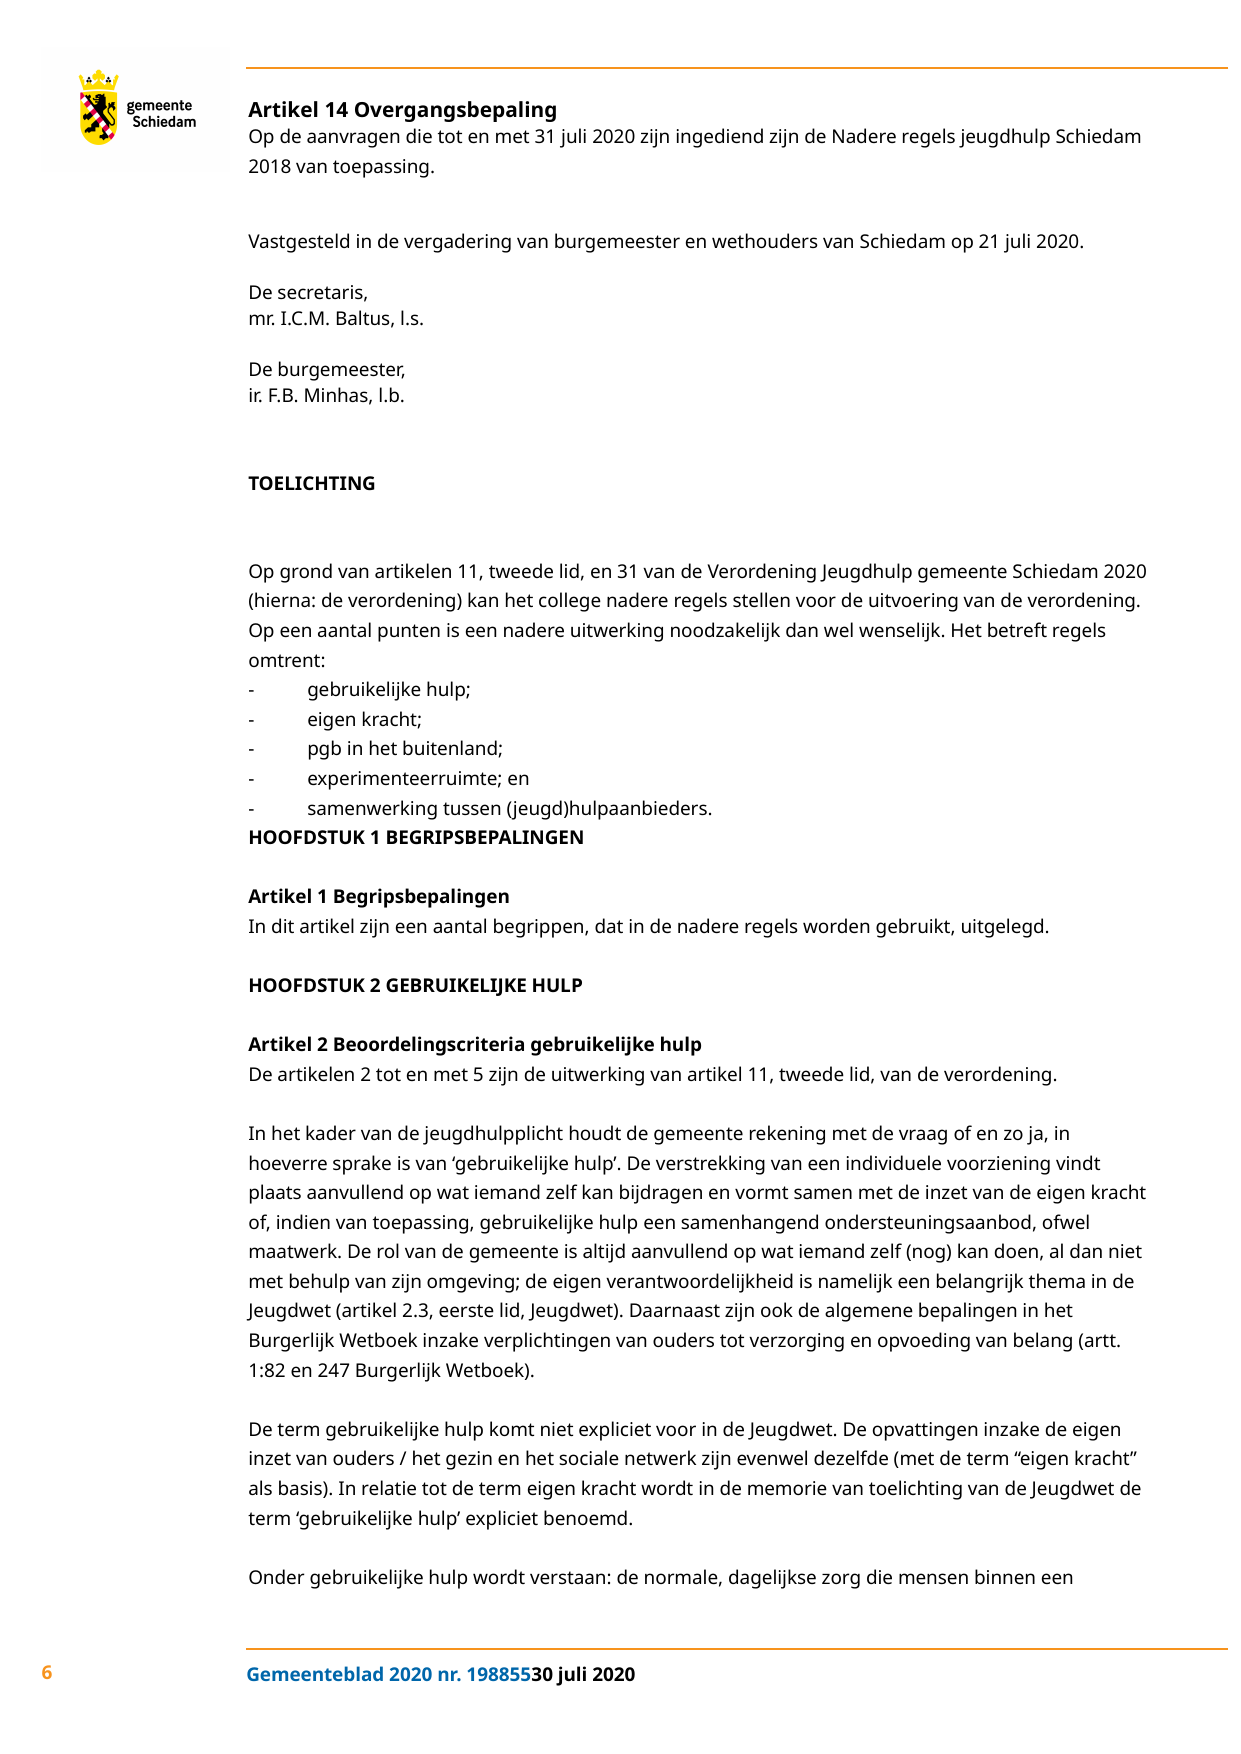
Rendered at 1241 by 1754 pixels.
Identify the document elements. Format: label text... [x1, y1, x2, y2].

text mr. I.C.M. Baltus, l.s. [248, 305, 1152, 331]
text Artikel 14 Overgangsbepaling [248, 95, 1152, 123]
text Onder gebruikelijke hulp wordt verstaan: de normale, dagelijkse zorg die mensen binnen een [248, 1564, 1152, 1589]
list samenwerking tussen (jeugd)hulpaanbieders. [248, 795, 1152, 820]
text De artikelen 2 tot en met 5 zijn de uitwerking van artikel 11, tweede lid, van de verordening. [248, 1061, 1152, 1087]
text Op grond van artikelen 11, tweede lid, en 31 van de Verordening Jeugdhulp gemeente Schiedam 2020 (hierna: de verordening) kan het college nadere regels stellen voor de uitvoering van de verordening. Op een aantal punten is een nadere uitwerking noodzakelijk dan wel wenselijk. Het betreft regels omtrent: [248, 558, 1152, 672]
text Artikel 2 Beoordelingscriteria gebruikelijke hulp [248, 1031, 1152, 1057]
text De secretaris, [248, 279, 1152, 305]
text In het kader van de jeugdhulpplicht houdt de gemeente rekening met de vraag of en zo ja, in hoeverre sprake is van ‘gebruikelijke hulp’. De verstrekking van een individuele voorziening vindt plaats aanvullend op wat iemand zelf kan bijdragen en vormt samen met de inzet van de eigen kracht of, indien van toepassing, gebruikelijke hulp een samenhangend ondersteuningsaanbod, ofwel maatwerk. De rol van de gemeente is altijd aanvullend op wat iemand zelf (nog) kan doen, al dan niet met behulp van zijn omgeving; de eigen verantwoordelijkheid is namelijk een belangrijk thema in de Jeugdwet (artikel 2.3, eerste lid, Jeugdwet). Daarnaast zijn ook de algemene bepalingen in het Burgerlijk Wetboek inzake verplichtingen van ouders tot verzorging en opvoeding van belang (artt. 1:82 en 247 Burgerlijk Wetboek). [248, 1120, 1152, 1382]
text Op de aanvragen die tot en met 31 juli 2020 zijn ingediend zijn de Nadere regels jeugdhulp Schiedam 2018 van toepassing. [248, 123, 1152, 178]
list experimenteerruimte; en [248, 765, 1152, 791]
text HOOFDSTUK 2 GEBRUIKELIJKE HULP [248, 972, 1152, 998]
list eigen kracht; [248, 706, 1152, 732]
text In dit artikel zijn een aantal begrippen, dat in de nadere regels worden gebruikt, uitgelegd. [248, 913, 1152, 939]
text De burgemeester, [248, 357, 1152, 382]
text De term gebruikelijke hulp komt niet expliciet voor in de Jeugdwet. De opvattingen inzake de eigen inzet van ouders / het gezin en het sociale netwerk zijn evenwel dezelfde (met de term “eigen kracht” als basis). In relatie tot de term eigen kracht wordt in de memorie van toelichting van de Jeugdwet de term ‘gebruikelijke hulp’ expliciet benoemd. [248, 1416, 1152, 1530]
picture [41, 47, 231, 172]
text Vastgesteld in de vergadering van burgemeester en wethouders van Schiedam op 21 juli 2020. [248, 228, 1152, 254]
list gebruikelijke hulp; [248, 676, 1152, 702]
list pgb in het buitenland; [248, 736, 1152, 761]
text TOELICHTING [248, 459, 1152, 499]
text HOOFDSTUK 1 BEGRIPSBEPALINGEN [248, 824, 1152, 850]
text ir. F.B. Minhas, l.b. [248, 382, 1152, 408]
text Artikel 1 Begripsbepalingen [248, 883, 1152, 909]
